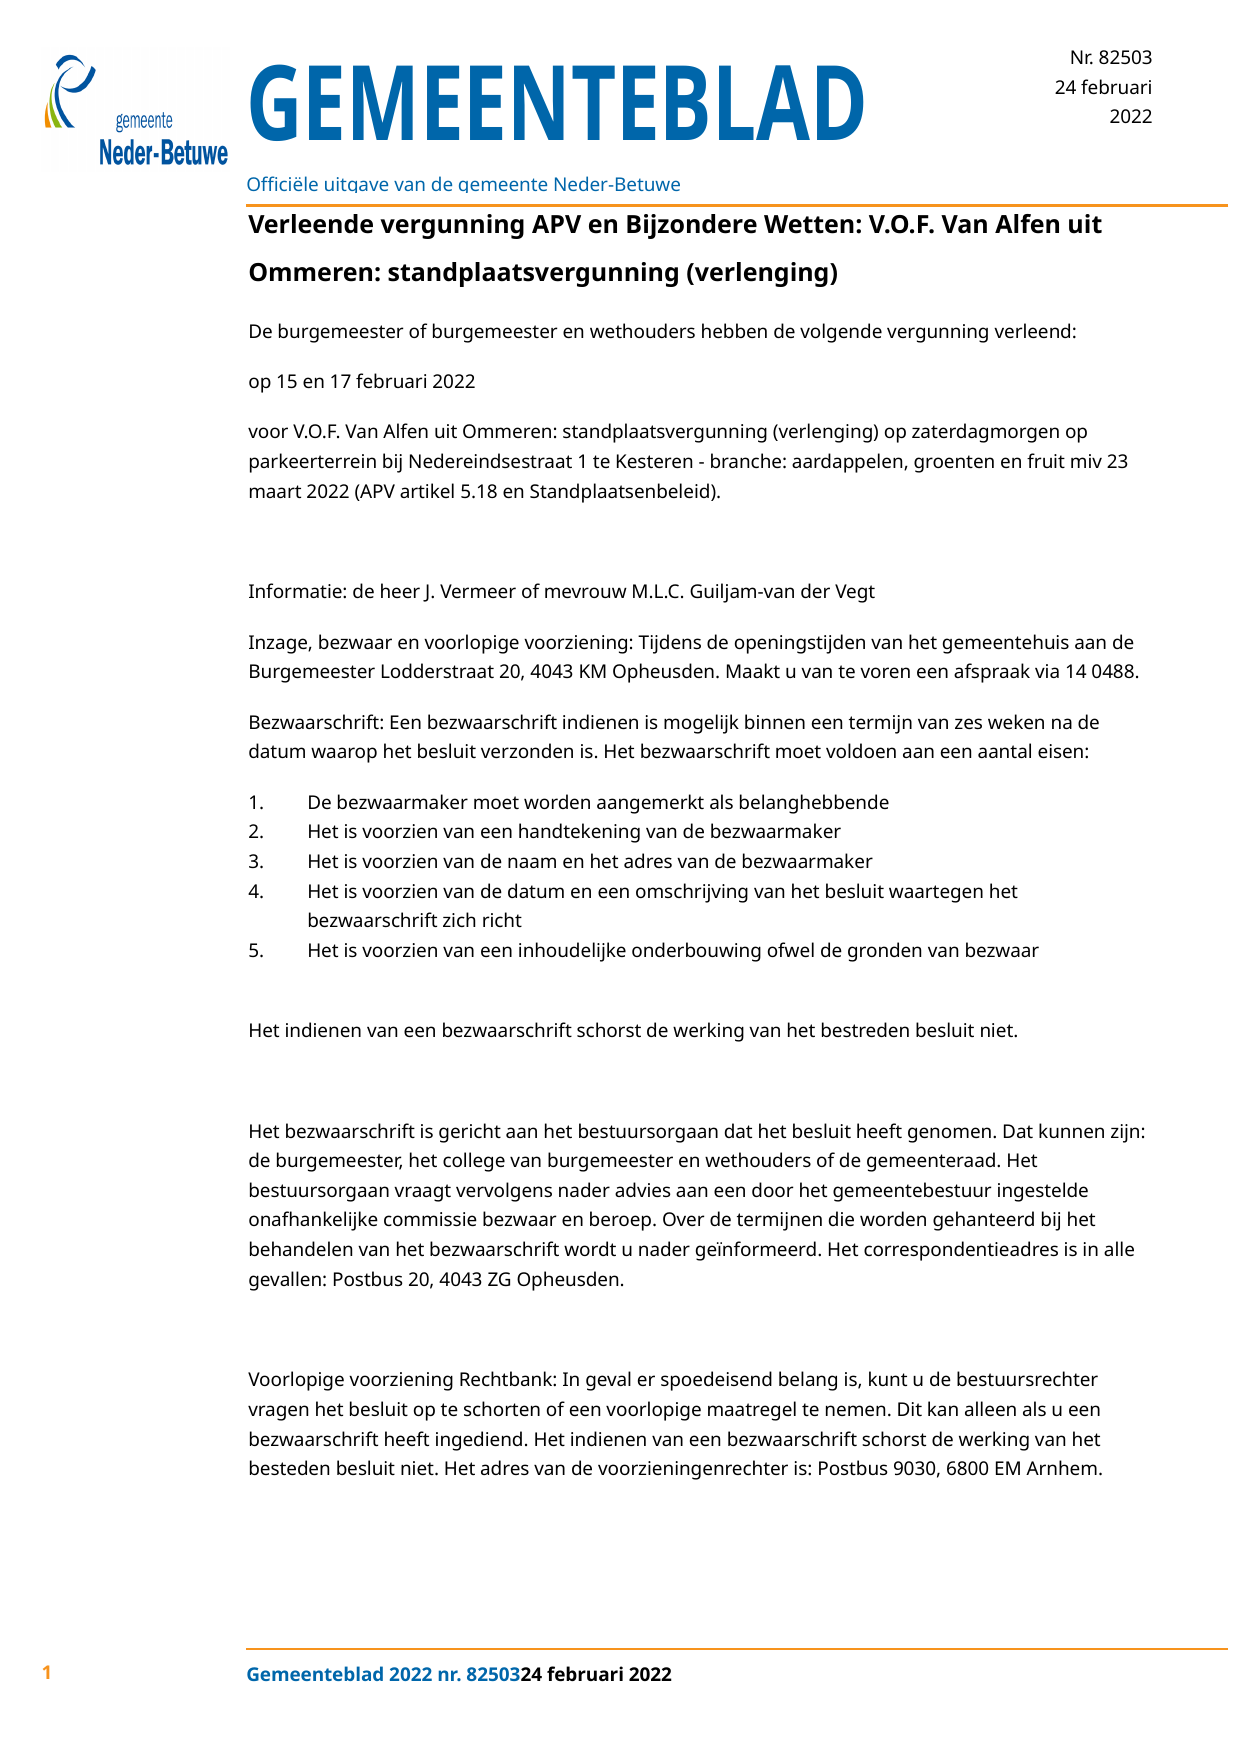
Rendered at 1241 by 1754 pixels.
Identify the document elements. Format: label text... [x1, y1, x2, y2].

text Verleende vergunning APV en Bijzondere Wetten: V.O.F. Van Alfen uit Ommeren: standplaatsvergunning (verlenging) [248, 207, 1152, 288]
list Het is voorzien van een inhoudelijke onderbouwing ofwel de gronden van bezwaar [248, 937, 1152, 963]
list Het is voorzien van de datum en een omschrijving van het besluit waartegen het bezwaarschrift zich richt [248, 878, 1152, 933]
text voor V.O.F. Van Alfen uit Ommeren: standplaatsvergunning (verlenging) op zaterdagmorgen op parkeerterrein bij Nedereindsestraat 1 te Kesteren - branche: aardappelen, groenten en fruit miv 23 maart 2022 (APV artikel 5.18 en Standplaatsenbeleid). [248, 419, 1152, 504]
text Bezwaarschrift: Een bezwaarschrift indienen is mogelijk binnen een termijn van zes weken na de datum waarop het besluit verzonden is. Het bezwaarschrift moet voldoen aan een aantal eisen: [248, 709, 1152, 764]
text Voorlopige voorziening Rechtbank: In geval er spoedeisend belang is, kunt u de bestuursrechter vragen het besluit op te schorten of een voorlopige maatregel te nemen. Dit kan alleen als u een bezwaarschrift heeft ingediend. Het indienen van een bezwaarschrift schorst de werking van het besteden besluit niet. Het adres van de voorzieningenrechter is: Postbus 9030, 6800 EM Arnhem. [248, 1367, 1152, 1481]
text De burgemeester of burgemeester en wethouders hebben de volgende vergunning verleend: [248, 318, 1152, 344]
text Het indienen van een bezwaarschrift schorst de werking van het bestreden besluit niet. [248, 1017, 1152, 1043]
list Het is voorzien van een handtekening van de bezwaarmaker [248, 819, 1152, 844]
text Het bezwaarschrift is gericht aan het bestuursorgaan dat het besluit heeft genomen. Dat kunnen zijn: de burgemeester, het college van burgemeester en wethouders of de gemeenteraad. Het bestuursorgaan vraagt vervolgens nader advies aan een door het gemeentebestuur ingestelde onafhankelijke commissie bezwaar en beroep. Over de termijnen die worden gehanteerd bij het behandelen van het bezwaarschrift wordt u nader geïnformeerd. Het correspondentieadres is in alle gevallen: Postbus 20, 4043 ZG Opheusden. [248, 1118, 1152, 1292]
text Informatie: de heer J. Vermeer of mevrouw M.L.C. Guiljam-van der Vegt [248, 579, 1152, 604]
picture [41, 47, 231, 172]
text Inzage, bezwaar en voorlopige voorziening: Tijdens de openingstijden van het gemeentehuis aan de Burgemeester Lodderstraat 20, 4043 KM Opheusden. Maakt u van te voren een afspraak via 14 0488. [248, 629, 1152, 684]
text op 15 en 17 februari 2022 [248, 368, 1152, 394]
list De bezwaarmaker moet worden aangemerkt als belanghebbende [248, 789, 1152, 815]
list Het is voorzien van de naam en het adres van de bezwaarmaker [248, 848, 1152, 874]
